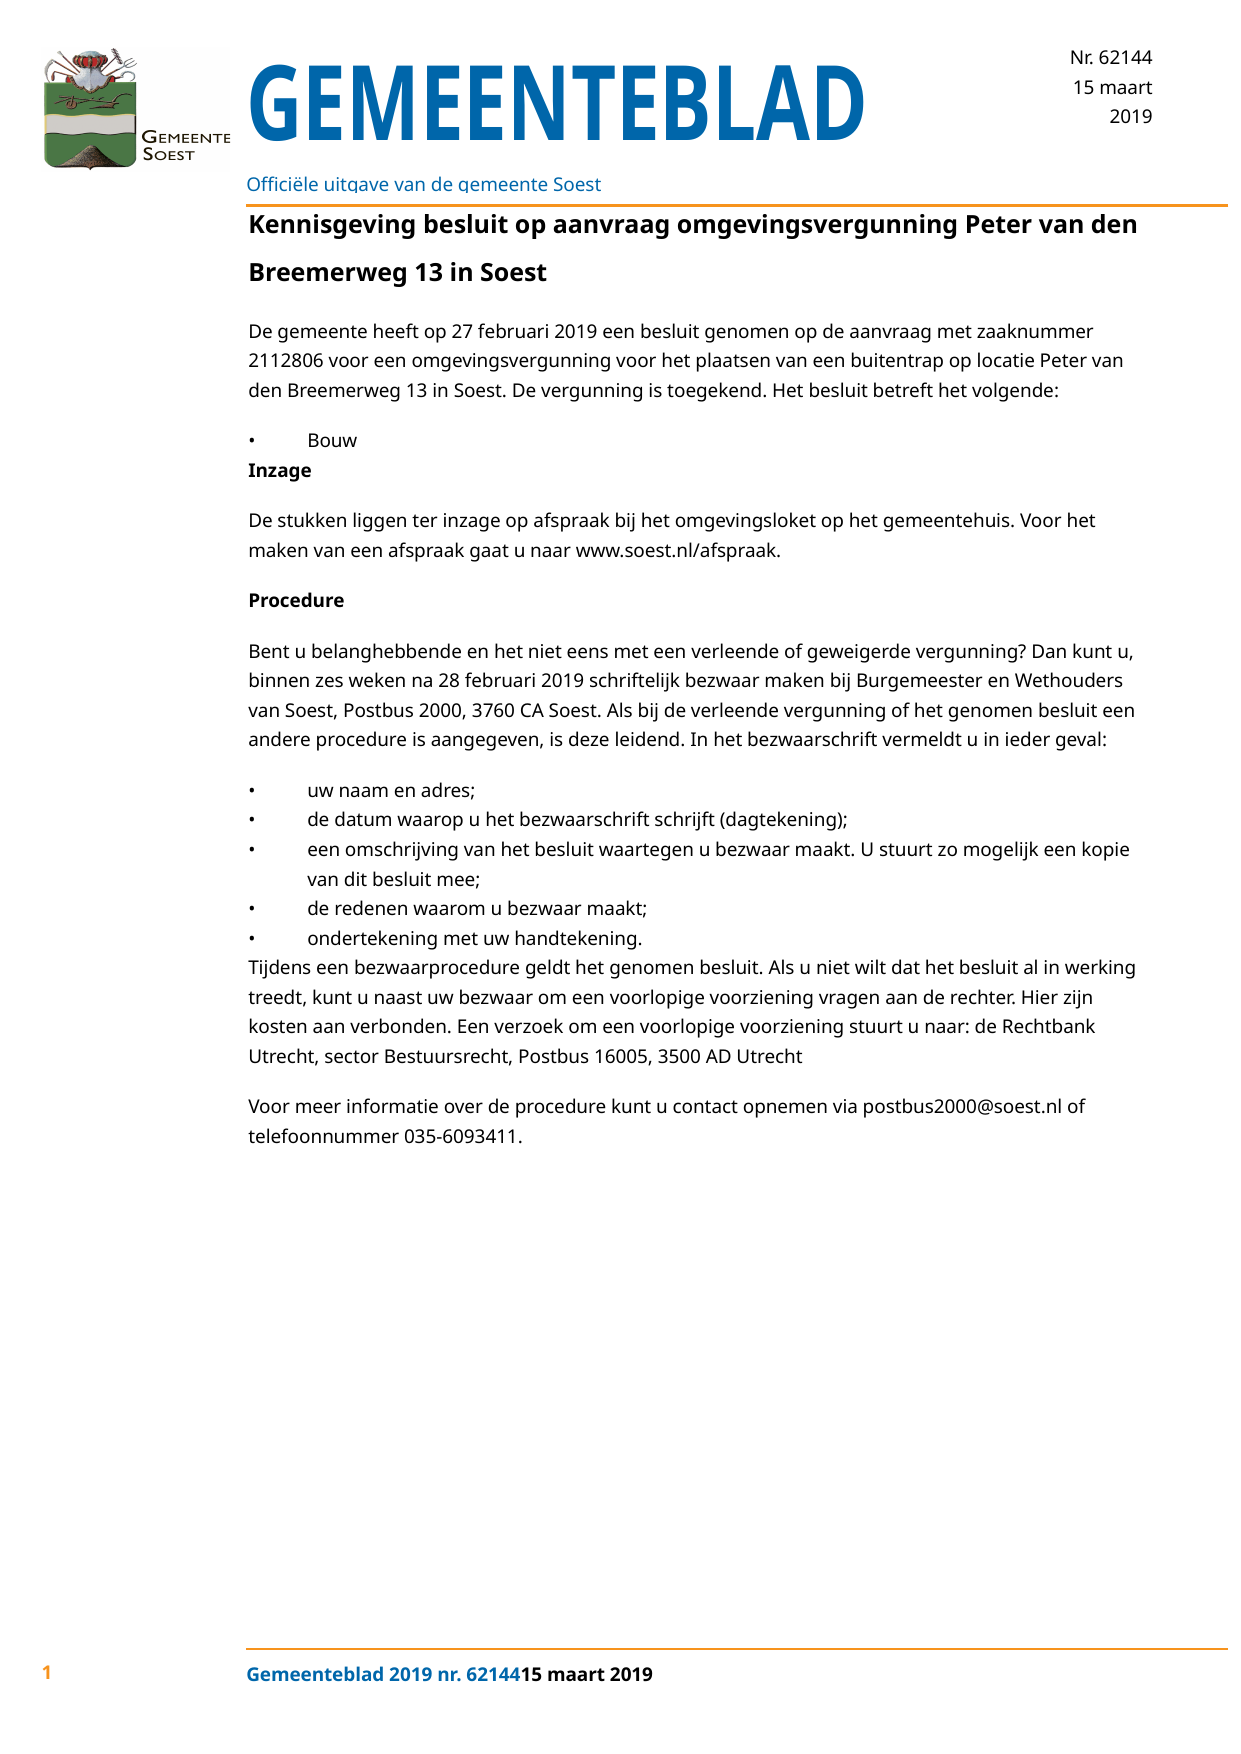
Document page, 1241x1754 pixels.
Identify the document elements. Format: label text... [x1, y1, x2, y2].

text Tijdens een bezwaarprocedure geldt het genomen besluit. Als u niet wilt dat het besluit al in werking treedt, kunt u naast uw bezwaar om een voorlopige voorziening vragen aan de rechter. Hier zijn kosten aan verbonden. Een verzoek om een voorlopige voorziening stuurt u naar: de Rechtbank Utrecht, sector Bestuursrecht, Postbus 16005, 3500 AD Utrecht [248, 954, 1152, 1069]
list ondertekening met uw handtekening. [248, 925, 1152, 951]
list een omschrijving van het besluit waartegen u bezwaar maakt. U stuurt zo mogelijk een kopie van dit besluit mee; [248, 836, 1152, 892]
list Bouw [248, 427, 1152, 453]
text De gemeente heeft op 27 februari 2019 een besluit genomen op de aanvraag met zaaknummer 2112806 voor een omgevingsvergunning voor het plaatsen van een buitentrap op locatie Peter van den Breemerweg 13 in Soest. De vergunning is toegekend. Het besluit betreft het volgende: [248, 318, 1152, 403]
list de redenen waarom u bezwaar maakt; [248, 895, 1152, 921]
text De stukken liggen ter inzage op afspraak bij het omgevingsloket op het gemeentehuis. Voor het maken van een afspraak gaat u naar www.soest.nl/afspraak. [248, 507, 1152, 563]
text Inzage [248, 457, 1152, 483]
text Voor meer informatie over de procedure kunt u contact opnemen via postbus2000@soest.nl of telefoonnummer 035-6093411. [248, 1094, 1152, 1149]
list de datum waarop u het bezwaarschrift schrijft (dagtekening); [248, 807, 1152, 832]
text Kennisgeving besluit op aanvraag omgevingsvergunning Peter van den Breemerweg 13 in Soest [248, 207, 1152, 288]
text Bent u belanghebbende en het niet eens met een verleende of geweigerde vergunning? Dan kunt u, binnen zes weken na 28 februari 2019 schriftelijk bezwaar maken bij Burgemeester en Wethouders van Soest, Postbus 2000, 3760 CA Soest. Als bij de verleende vergunning of het genomen besluit een andere procedure is aangegeven, is deze leidend. In het bezwaarschrift vermeldt u in ieder geval: [248, 638, 1152, 752]
text Procedure [248, 587, 1152, 613]
picture [41, 47, 231, 172]
list uw naam en adres; [248, 777, 1152, 803]
